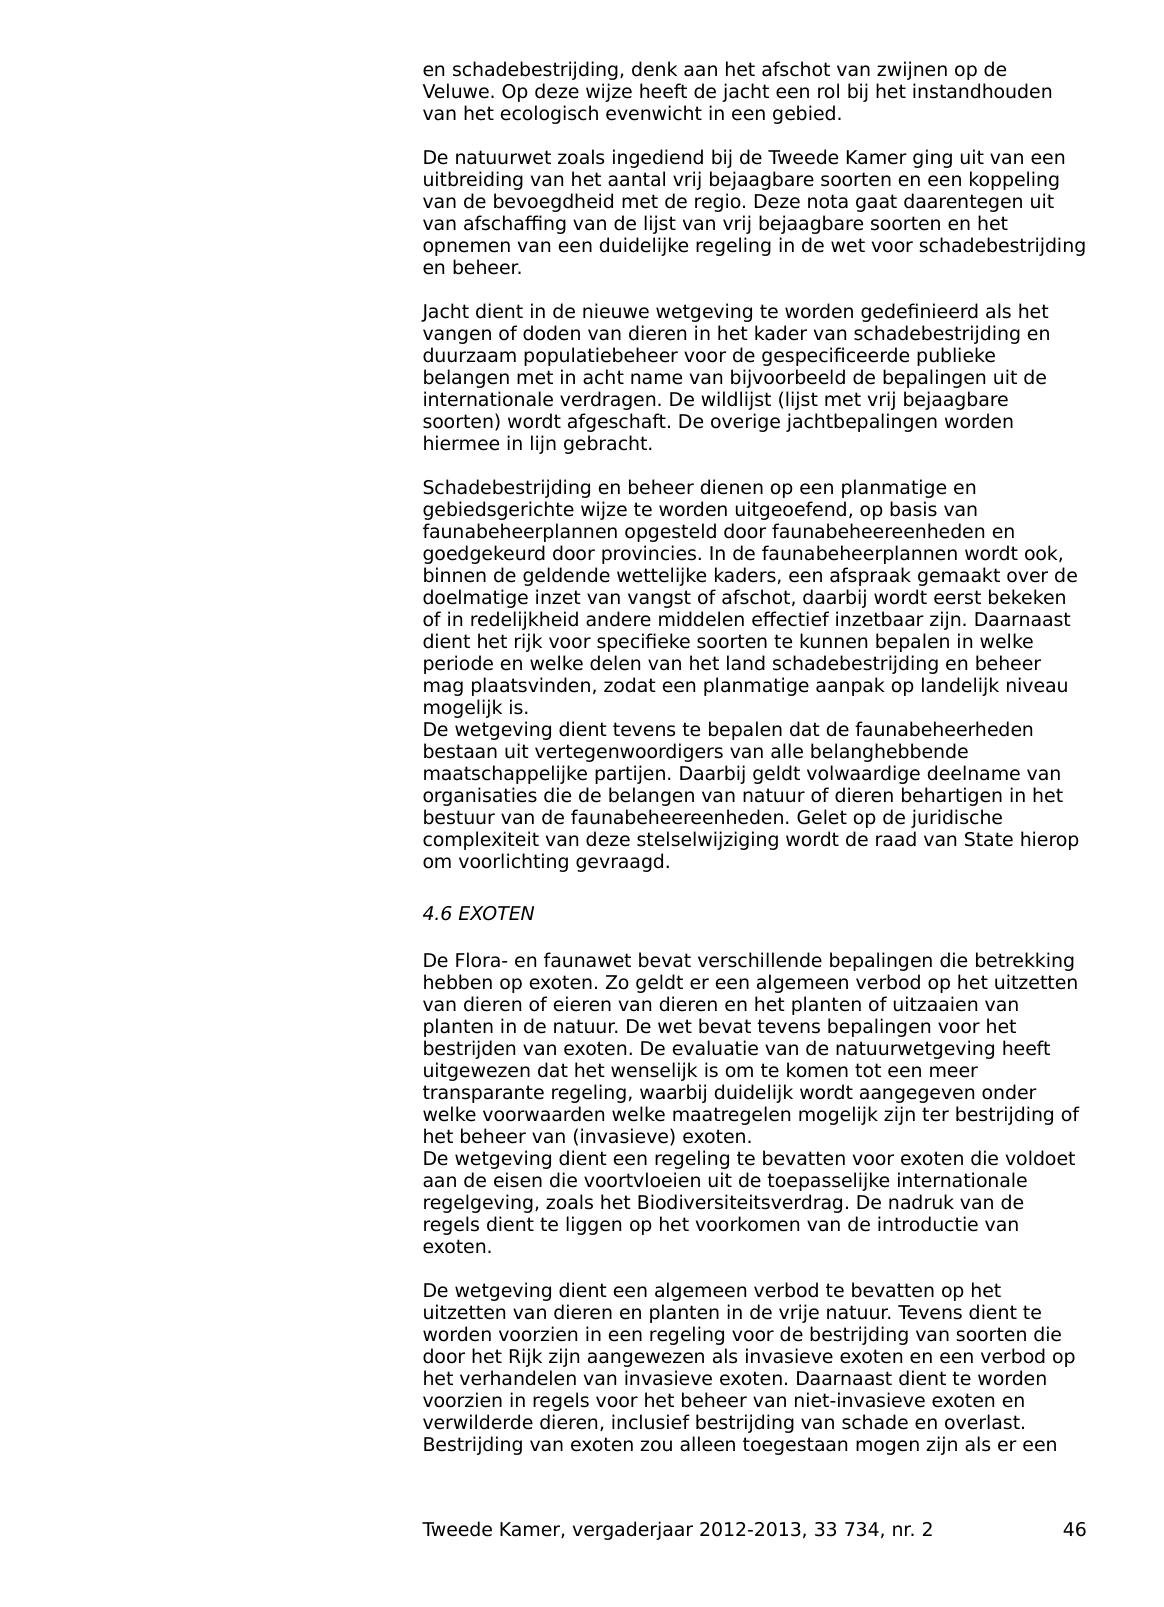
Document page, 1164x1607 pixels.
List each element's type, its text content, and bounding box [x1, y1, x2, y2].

text De wetgeving dient tevens te bepalen dat de faunabeheerheden bestaan uit vertegenwoordigers van alle belanghebbende maatschappelijke partijen. Daarbij geldt volwaardige deelname van organisaties die de belangen van natuur of dieren behartigen in het bestuur van de faunabeheereenheden. Gelet op de juridische complexiteit van deze stelselwijziging wordt de raad van State hierop om voorlichting gevraagd. [422, 719, 1087, 873]
text De wetgeving dient een regeling te bevatten voor exoten die voldoet aan de eisen die voortvloeien uit de toepasselijke internationale regelgeving, zoals het Biodiversiteitsverdrag. De nadruk van de regels dient te liggen op het voorkomen van de introductie van exoten. [422, 1148, 1087, 1258]
text Jacht dient in de nieuwe wetgeving te worden gedefinieerd als het vangen of doden van dieren in het kader van schadebestrijding en duurzaam populatiebeheer voor de gespecificeerde publieke belangen met in acht name van bijvoorbeeld de bepalingen uit de internationale verdragen. De wildlijst (lijst met vrij bejaagbare soorten) wordt afgeschaft. De overige jachtbepalingen worden hiermee in lijn gebracht. [422, 301, 1087, 455]
text Schadebestrijding en beheer dienen op een planmatige en gebiedsgerichte wijze te worden uitgeoefend, op basis van faunabeheerplannen opgesteld door faunabeheereenheden en goedgekeurd door provincies. In de fauna­beheerplannen wordt ook, binnen de geldende wettelijke kaders, een afspraak gemaakt over de doelmatige inzet van vangst of afschot, daarbij wordt eerst bekeken of in redelijkheid andere middelen effectief inzetbaar zijn. Daarnaast dient het rijk voor specifieke soorten te kunnen bepalen in welke periode en welke delen van het land schadebestrijding en beheer mag plaatsvinden, zodat een planmatige aanpak op landelijk niveau mogelijk is. [422, 477, 1087, 719]
text en schadebestrijding, denk aan het afschot van zwijnen op de Veluwe. Op deze wijze heeft de jacht een rol bij het instandhouden van het ecologisch evenwicht in een gebied. [422, 59, 1087, 125]
text De Flora- en faunawet bevat verschillende bepalingen die betrekking hebben op exoten. Zo geldt er een algemeen verbod op het uitzetten van dieren of eieren van dieren en het planten of uitzaaien van planten in de natuur. De wet bevat tevens bepalingen voor het bestrijden van exoten. De evaluatie van de natuurwetgeving heeft uitgewezen dat het wenselijk is om te komen tot een meer transparante regeling, waarbij duidelijk wordt aangegeven onder welke voorwaarden welke maatregelen mogelijk zijn ter bestrijding of het beheer van (invasieve) exoten. [422, 950, 1087, 1148]
text De natuurwet zoals ingediend bij de Tweede Kamer ging uit van een uitbreiding van het aantal vrij bejaagbare soorten en een koppeling van de bevoegdheid met de regio. Deze nota gaat daarentegen uit van afschaffing van de lijst van vrij bejaagbare soorten en het opnemen van een duidelijke regeling in de wet voor schadebestrijding en beheer. [422, 147, 1087, 279]
text De wetgeving dient een algemeen verbod te bevatten op het uitzetten van dieren en planten in de vrije natuur. Tevens dient te worden voorzien in een regeling voor de bestrijding van soorten die door het Rijk zijn aangewezen als invasieve exoten en een verbod op het verhandelen van invasieve exoten. Daarnaast dient te worden voorzien in regels voor het beheer van niet-invasieve exoten en verwilderde dieren, inclusief bestrijding van schade en overlast. Bestrijding van exoten zou alleen toegestaan mogen zijn als er een [422, 1280, 1087, 1456]
subtitle 4.6 EXOTEN [422, 903, 1087, 925]
